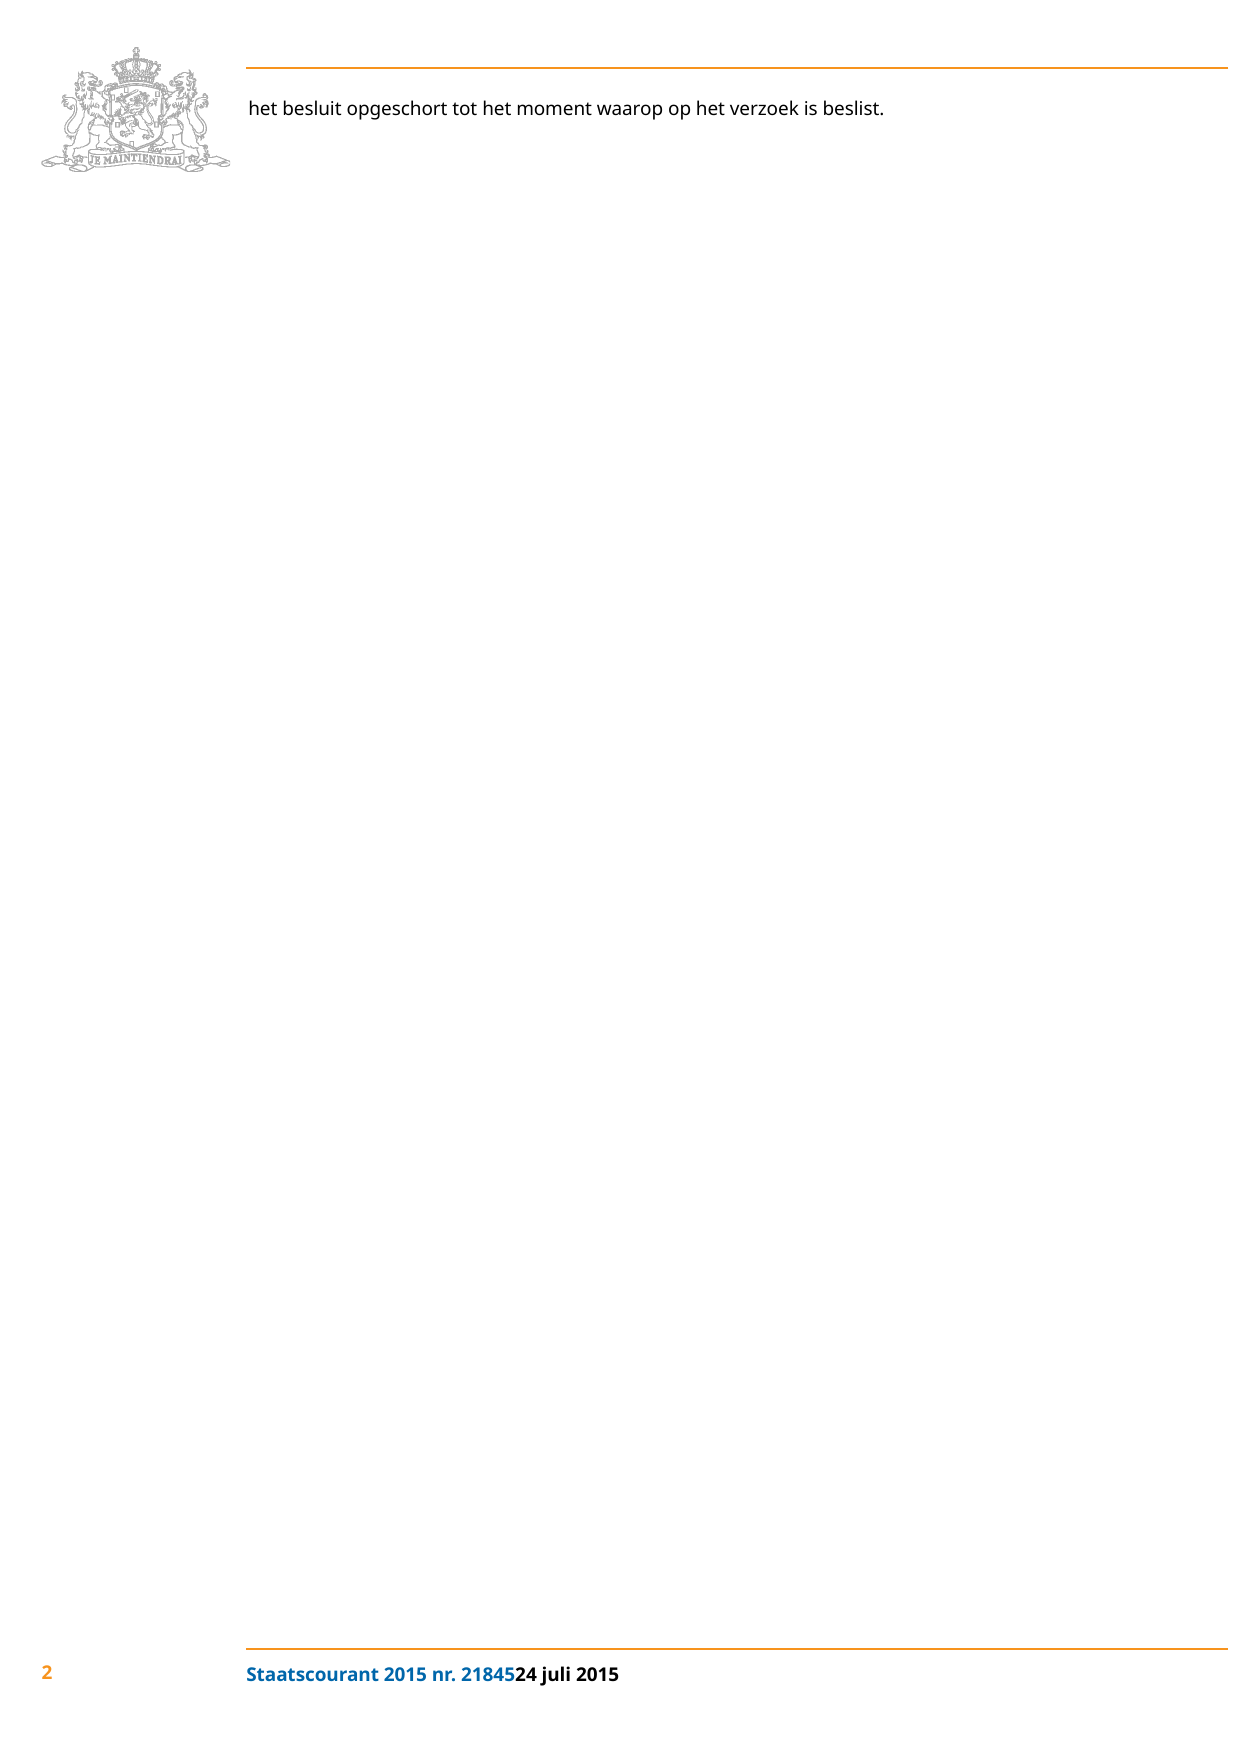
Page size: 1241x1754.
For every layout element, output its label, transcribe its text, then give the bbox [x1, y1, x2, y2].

text het besluit opgeschort tot het moment waarop op het verzoek is beslist. [248, 95, 1152, 121]
picture [41, 47, 231, 172]
